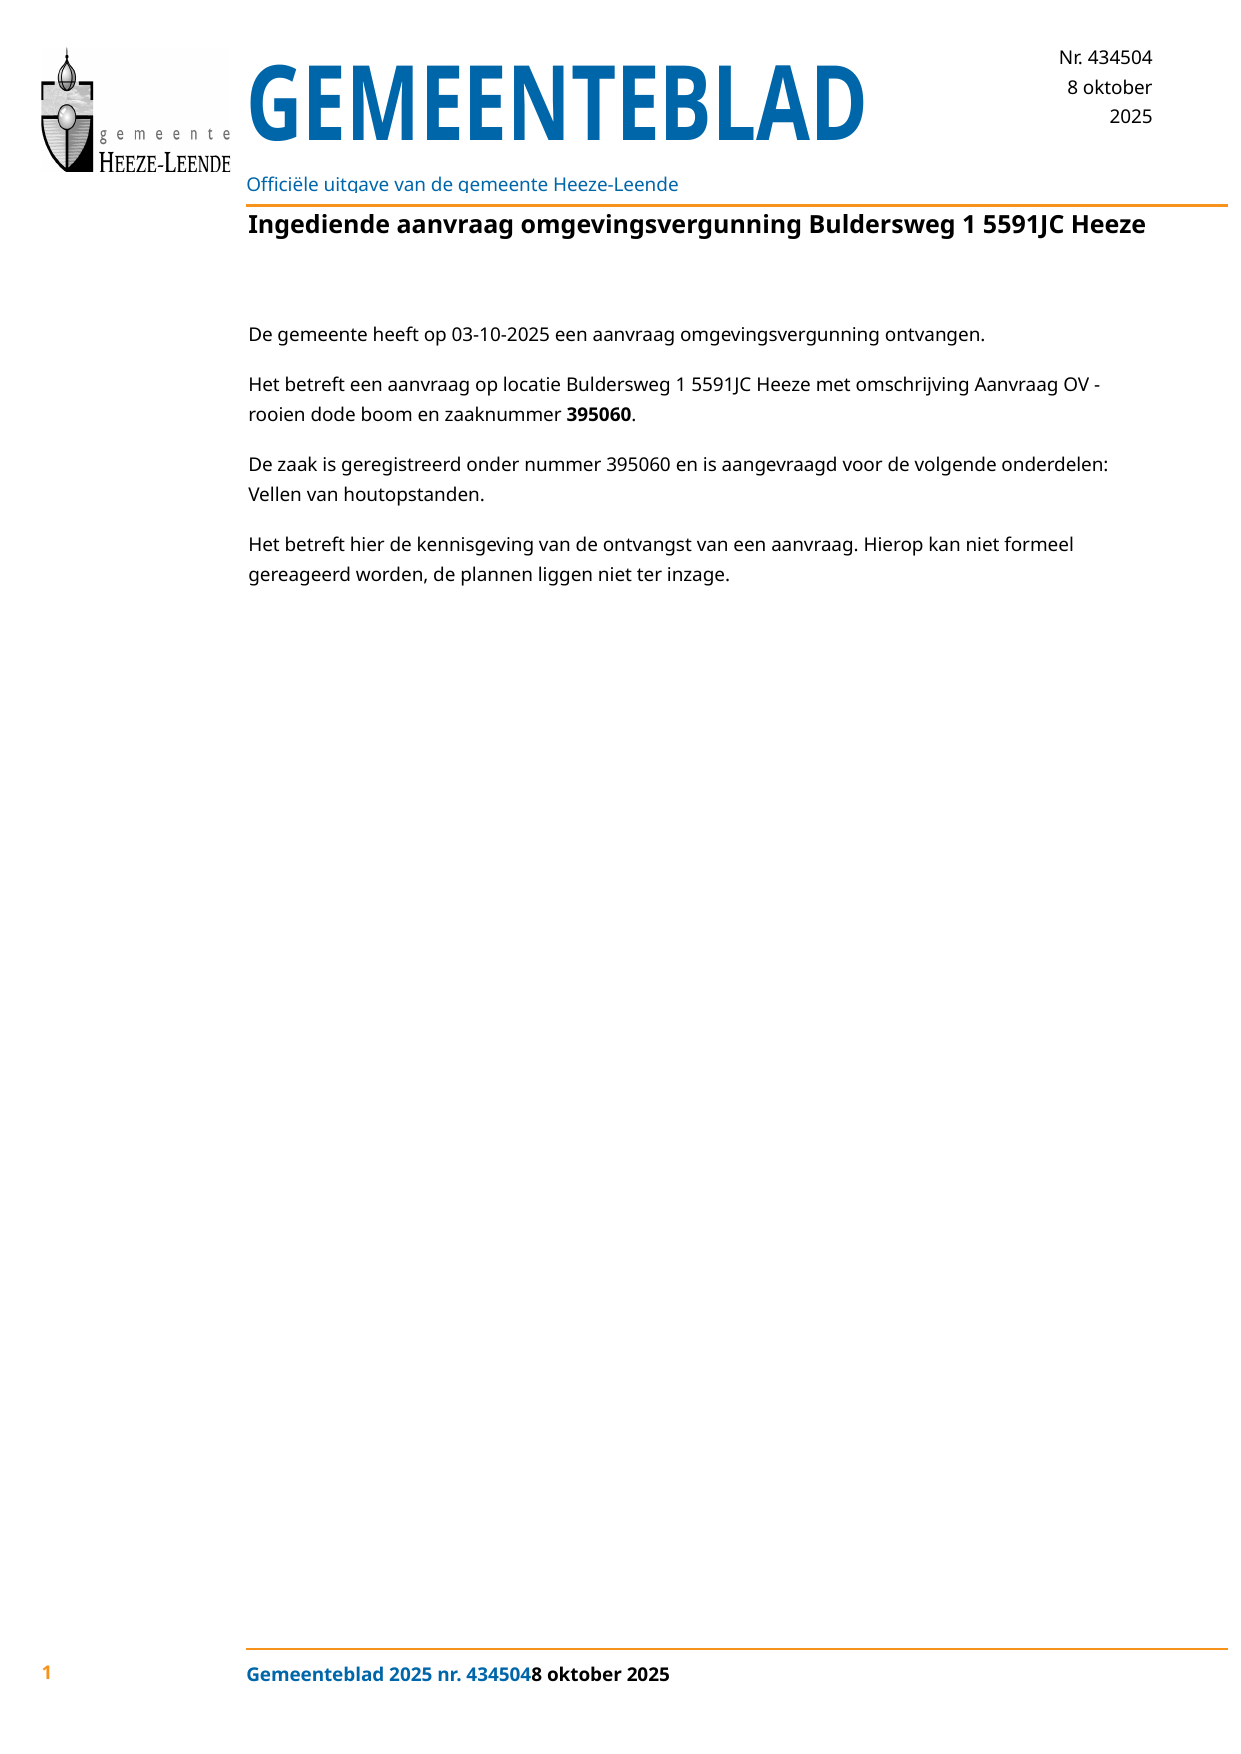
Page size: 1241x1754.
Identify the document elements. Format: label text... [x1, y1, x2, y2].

text De zaak is geregistreerd onder nummer 395060 en is aangevraagd voor de volgende onderdelen: Vellen van houtopstanden. [248, 451, 1152, 506]
text Het betreft een aanvraag op locatie Buldersweg 1 5591JC Heeze met omschrijving Aanvraag OV - rooien dode boom en zaaknummer 395060. [248, 371, 1152, 426]
text Het betreft hier de kennisgeving van de ontvangst van een aanvraag. Hierop kan niet formeel gereageerd worden, de plannen liggen niet ter inzage. [248, 531, 1152, 586]
text De gemeente heeft op 03-10-2025 een aanvraag omgevingsvergunning ontvangen. [248, 321, 1152, 346]
picture [41, 47, 231, 172]
text Ingediende aanvraag omgevingsvergunning Buldersweg 1 5591JC Heeze [248, 207, 1152, 241]
